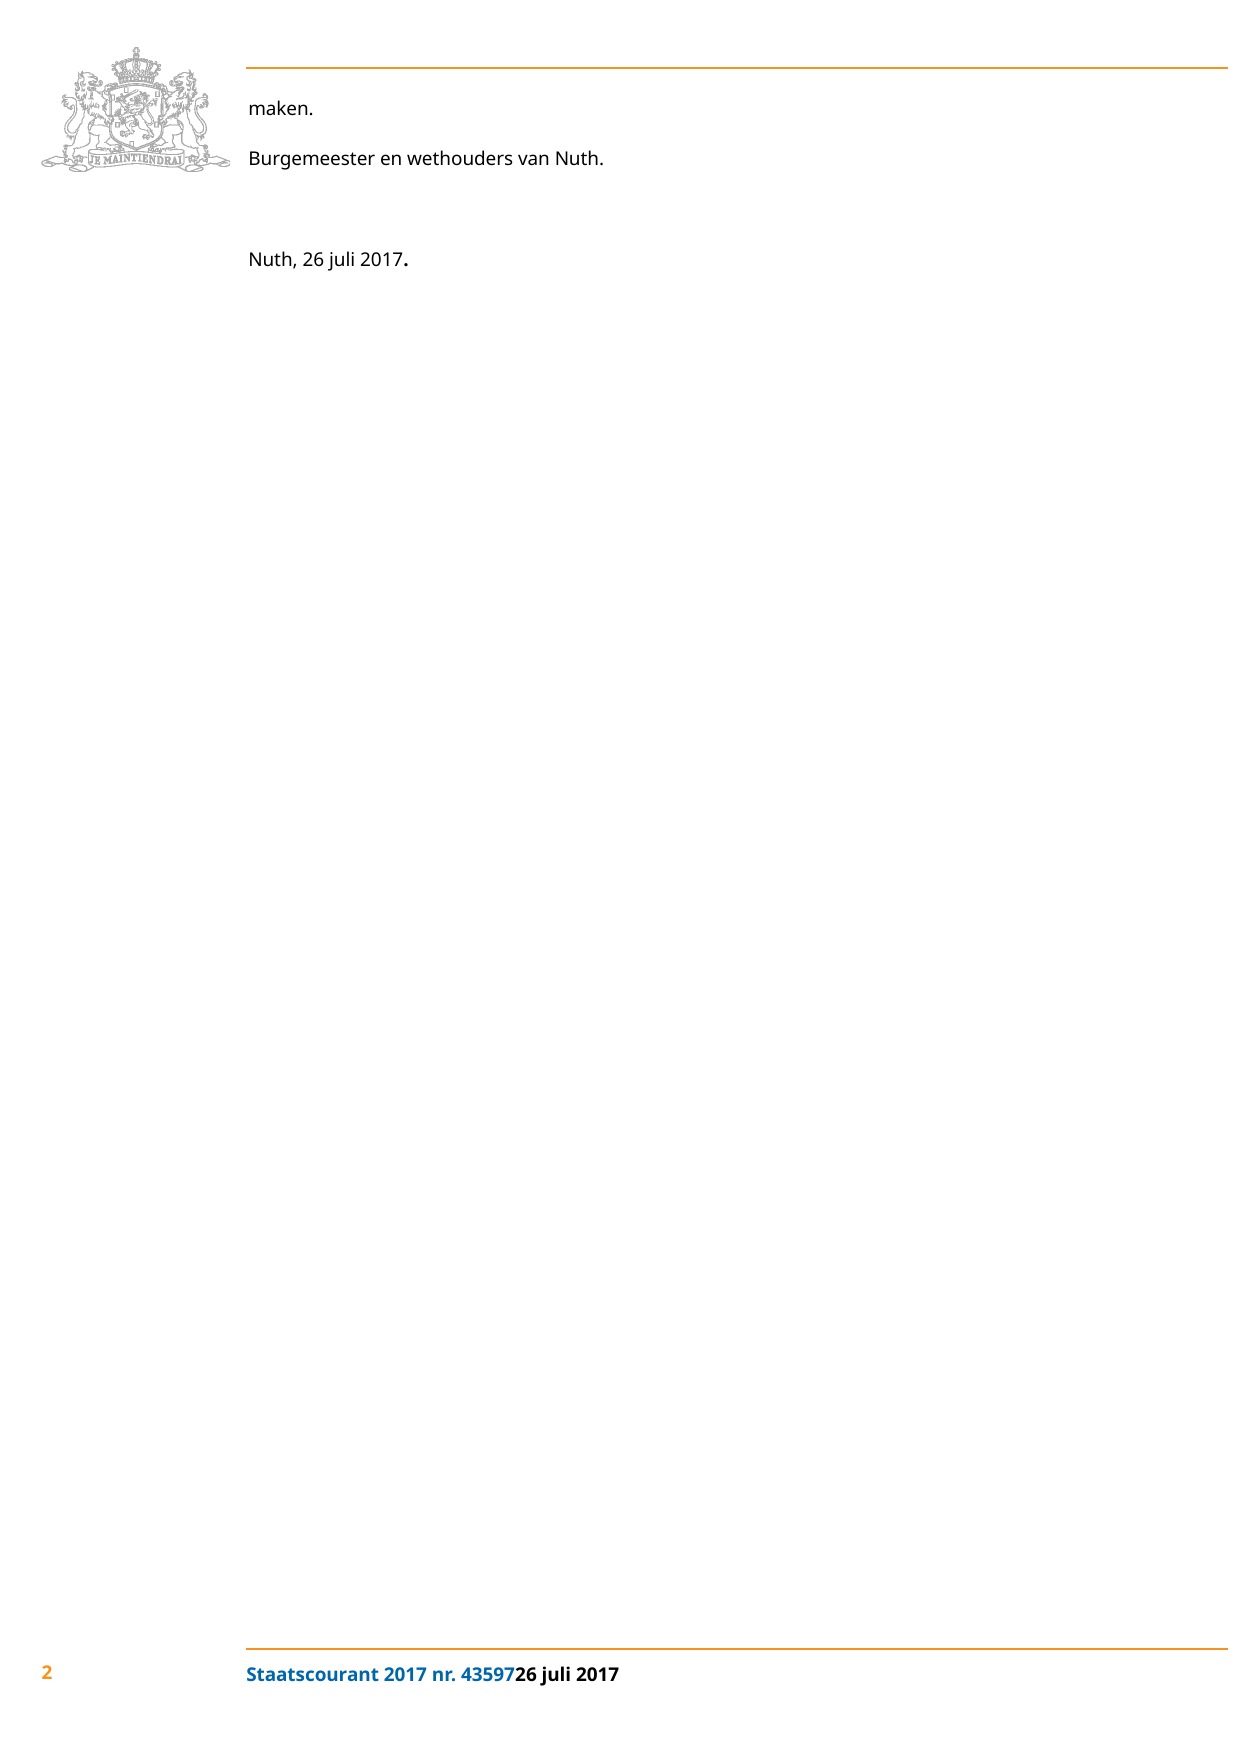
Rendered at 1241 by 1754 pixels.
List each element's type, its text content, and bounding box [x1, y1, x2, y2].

text Burgemeester en wethouders van Nuth. [248, 145, 1152, 171]
text maken. [248, 95, 1152, 121]
picture [41, 47, 231, 172]
text Nuth, 26 juli 2017. [248, 246, 1152, 272]
